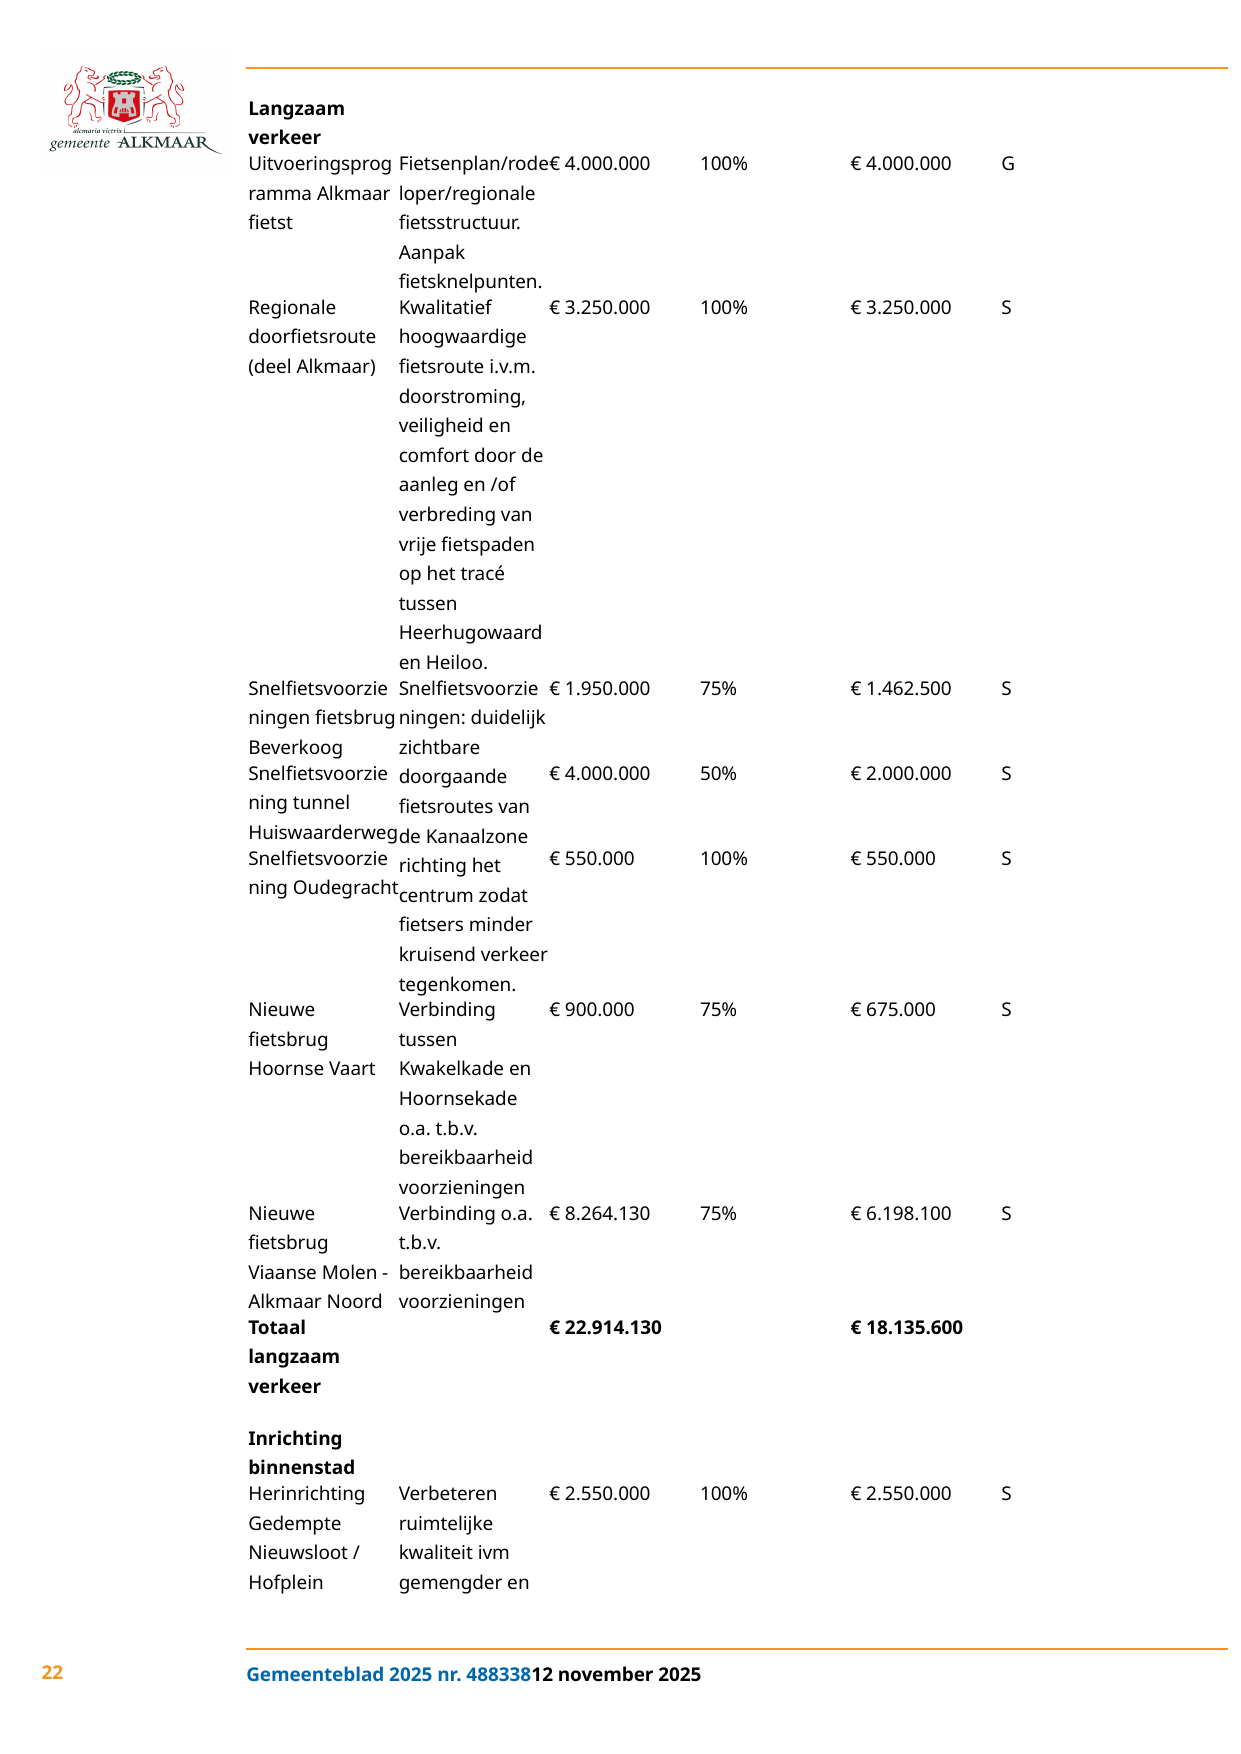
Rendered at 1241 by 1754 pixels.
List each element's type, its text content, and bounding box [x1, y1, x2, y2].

table_cell [549, 1425, 700, 1480]
table_cell € 2.550.000 [850, 1480, 1001, 1594]
table_cell 100% [700, 150, 850, 294]
table_cell S [1001, 1480, 1152, 1594]
table_cell Fietsenplan/rode loper/regionale fietsstructuur. Aanpak fietsknelpunten. [399, 150, 549, 294]
table_cell € 1.462.500 [850, 675, 1001, 760]
table_cell Inrichting binnenstad [248, 1425, 398, 1480]
table_cell S [1001, 845, 1152, 996]
table_cell S [1001, 1200, 1152, 1314]
picture [41, 47, 231, 172]
table_cell € 3.250.000 [850, 294, 1001, 675]
table_cell € 2.000.000 [850, 760, 1001, 845]
table_cell Nieuwe fietsbrug Hoornse Vaart [248, 996, 398, 1200]
table_cell € 22.914.130 [549, 1314, 700, 1399]
table_cell [399, 1425, 549, 1480]
table_cell € 18.135.600 [850, 1314, 1001, 1399]
table_cell 100% [700, 845, 850, 996]
table_cell [1001, 1425, 1152, 1480]
table_cell S [1001, 760, 1152, 845]
table_cell [549, 95, 700, 150]
table_cell 50% [700, 760, 850, 845]
table_cell S [1001, 675, 1152, 760]
table_cell € 8.264.130 [549, 1200, 700, 1314]
table_cell € 675.000 [850, 996, 1001, 1200]
table_cell 100% [700, 1480, 850, 1594]
table_cell Verbeteren ruimtelijke kwaliteit ivm gemengder en [399, 1480, 549, 1594]
table_cell Verbinding o.a. t.b.v. bereikbaarheid voorzieningen [399, 1200, 549, 1314]
table_cell € 4.000.000 [549, 760, 700, 845]
table_cell [399, 95, 549, 150]
table_cell Kwalitatief hoogwaardige fietsroute i.v.m. doorstroming, veiligheid en comfort door de aanleg en /of verbreding van vrije fietspaden op het tracé tussen Heerhugowaard en Heiloo. [399, 294, 549, 675]
table_cell € 1.950.000 [549, 675, 700, 760]
table_cell 75% [700, 1200, 850, 1314]
table_cell [700, 1425, 850, 1480]
table_cell € 3.250.000 [549, 294, 700, 675]
table_cell [850, 1425, 1001, 1480]
table_cell 75% [700, 996, 850, 1200]
table_cell Regionale doorfietsroute (deel Alkmaar) [248, 294, 398, 675]
table_cell € 6.198.100 [850, 1200, 1001, 1314]
table_cell [1001, 1314, 1152, 1399]
table_cell € 550.000 [850, 845, 1001, 996]
table_cell € 900.000 [549, 996, 700, 1200]
table_cell [248, 1399, 1152, 1425]
table_cell € 550.000 [549, 845, 700, 996]
table_cell € 4.000.000 [549, 150, 700, 294]
table_cell S [1001, 294, 1152, 675]
table_cell Herinrichting Gedempte Nieuwsloot / Hofplein [248, 1480, 398, 1594]
table_cell Nieuwe fietsbrug Viaanse Molen - Alkmaar Noord [248, 1200, 398, 1314]
table_cell Totaal langzaam verkeer [248, 1314, 398, 1399]
table_cell [399, 1314, 549, 1399]
table_cell Verbinding tussen Kwakelkade en Hoornsekade o.a. t.b.v. bereikbaarheid voorzieningen [399, 996, 549, 1200]
table_cell G [1001, 150, 1152, 294]
table_cell 75% [700, 675, 850, 760]
table_cell [700, 1314, 850, 1399]
table_cell S [1001, 996, 1152, 1200]
table_cell 100% [700, 294, 850, 675]
table_cell [850, 95, 1001, 150]
table_cell [1001, 95, 1152, 150]
table_cell Langzaam verkeer [248, 95, 398, 150]
table_cell Uitvoeringsprogramma Alkmaar fietst [248, 150, 398, 294]
table_cell Snelfietsvoorzieningen fietsbrug Beverkoog [248, 675, 398, 760]
table_cell Snelfietsvoorziening tunnel Huiswaarderweg [248, 760, 398, 845]
table_cell [700, 95, 850, 150]
table_cell € 4.000.000 [850, 150, 1001, 294]
table_cell Snelfietsvoorziening Oudegracht [248, 845, 398, 996]
table_cell Snelfietsvoorzieningen: duidelijk zichtbare doorgaande fietsroutes van de Kanaalzone richting het centrum zodat fietsers minder kruisend verkeer tegenkomen. [399, 675, 549, 996]
table_cell € 2.550.000 [549, 1480, 700, 1594]
